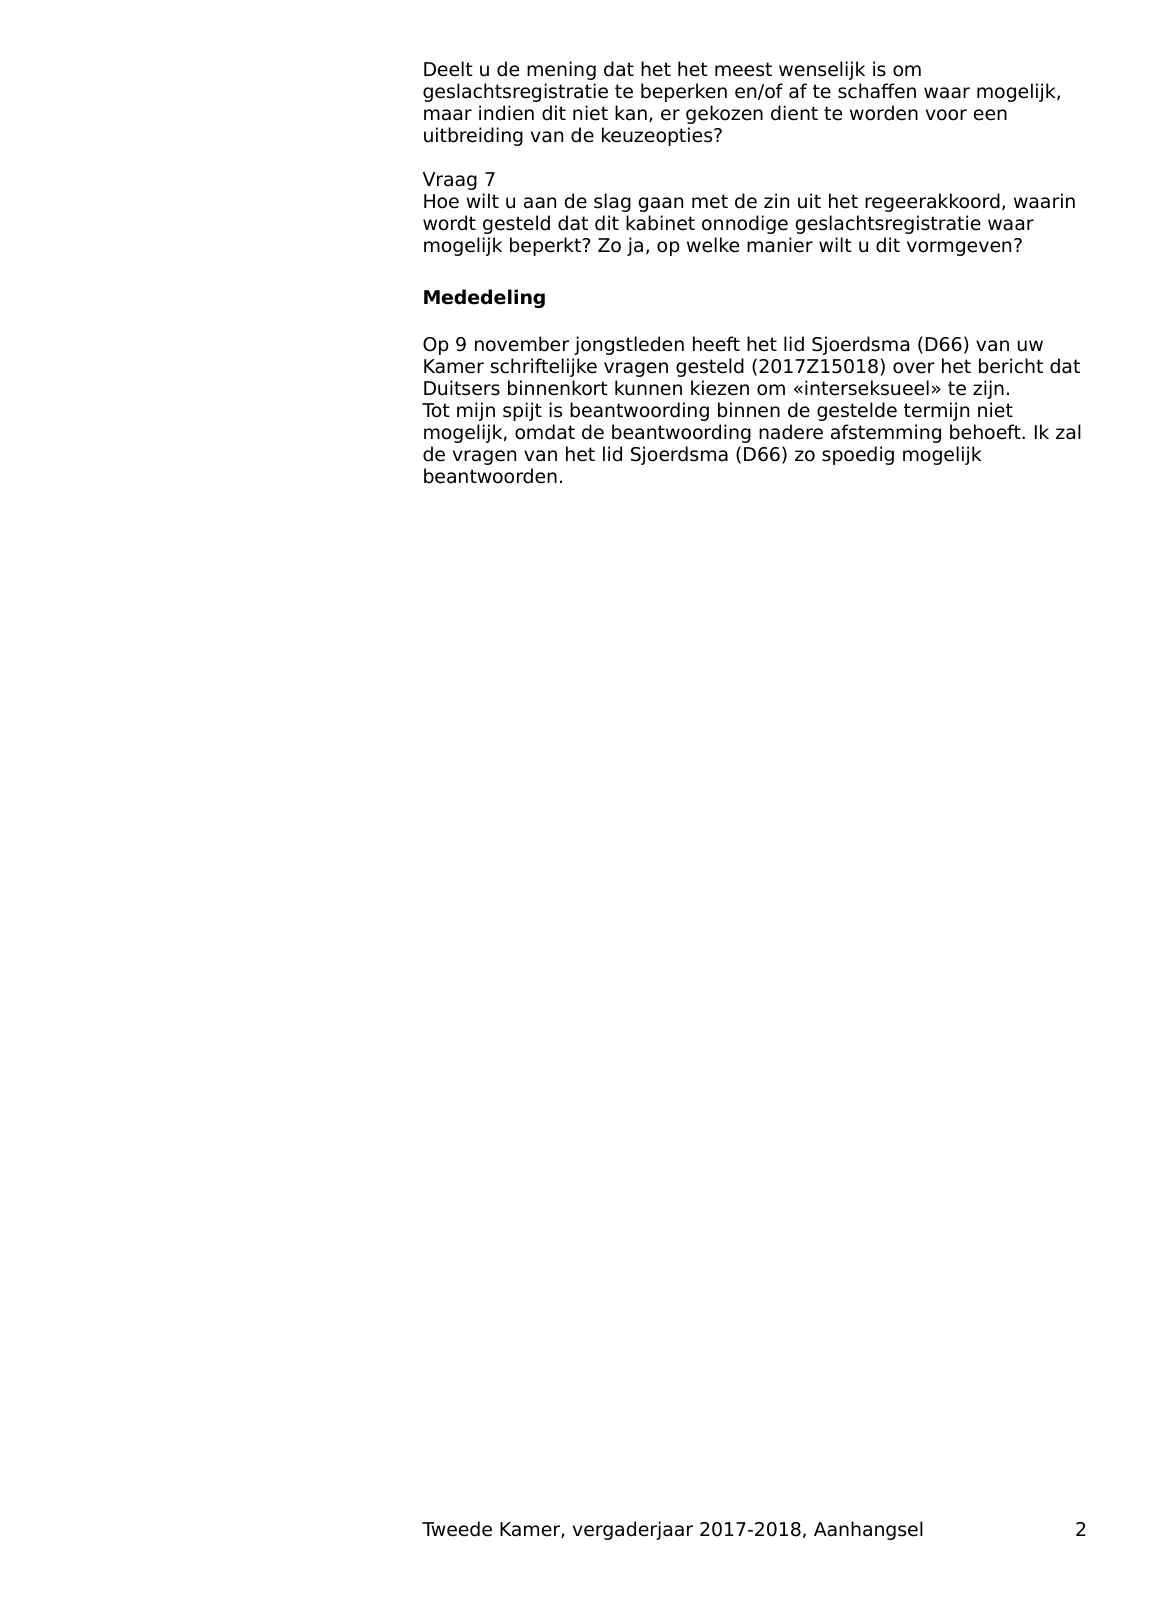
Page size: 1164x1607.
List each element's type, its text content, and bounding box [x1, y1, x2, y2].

subtitle Mededeling [422, 287, 1087, 309]
text Tot mijn spijt is beantwoording binnen de gestelde termijn niet mogelijk, omdat de beantwoording nadere afstemming behoeft. Ik zal de vragen van het lid Sjoerdsma (D66) zo spoedig mogelijk beantwoorden. [422, 400, 1087, 488]
text Op 9 november jongstleden heeft het lid Sjoerdsma (D66) van uw Kamer schriftelijke vragen gesteld (2017Z15018) over het bericht dat Duitsers binnenkort kunnen kiezen om «interseksueel» te zijn. [422, 334, 1087, 400]
text Hoe wilt u aan de slag gaan met de zin uit het regeerakkoord, waarin wordt gesteld dat dit kabinet onnodige geslachtsregistratie waar mogelijk beperkt? Zo ja, op welke manier wilt u dit vormgeven? [422, 191, 1087, 257]
text Vraag 7 [422, 169, 1087, 191]
text Deelt u de mening dat het het meest wenselijk is om geslachtsregistratie te beperken en/of af te schaffen waar mogelijk, maar indien dit niet kan, er gekozen dient te worden voor een uitbreiding van de keuzeopties? [422, 59, 1087, 147]
